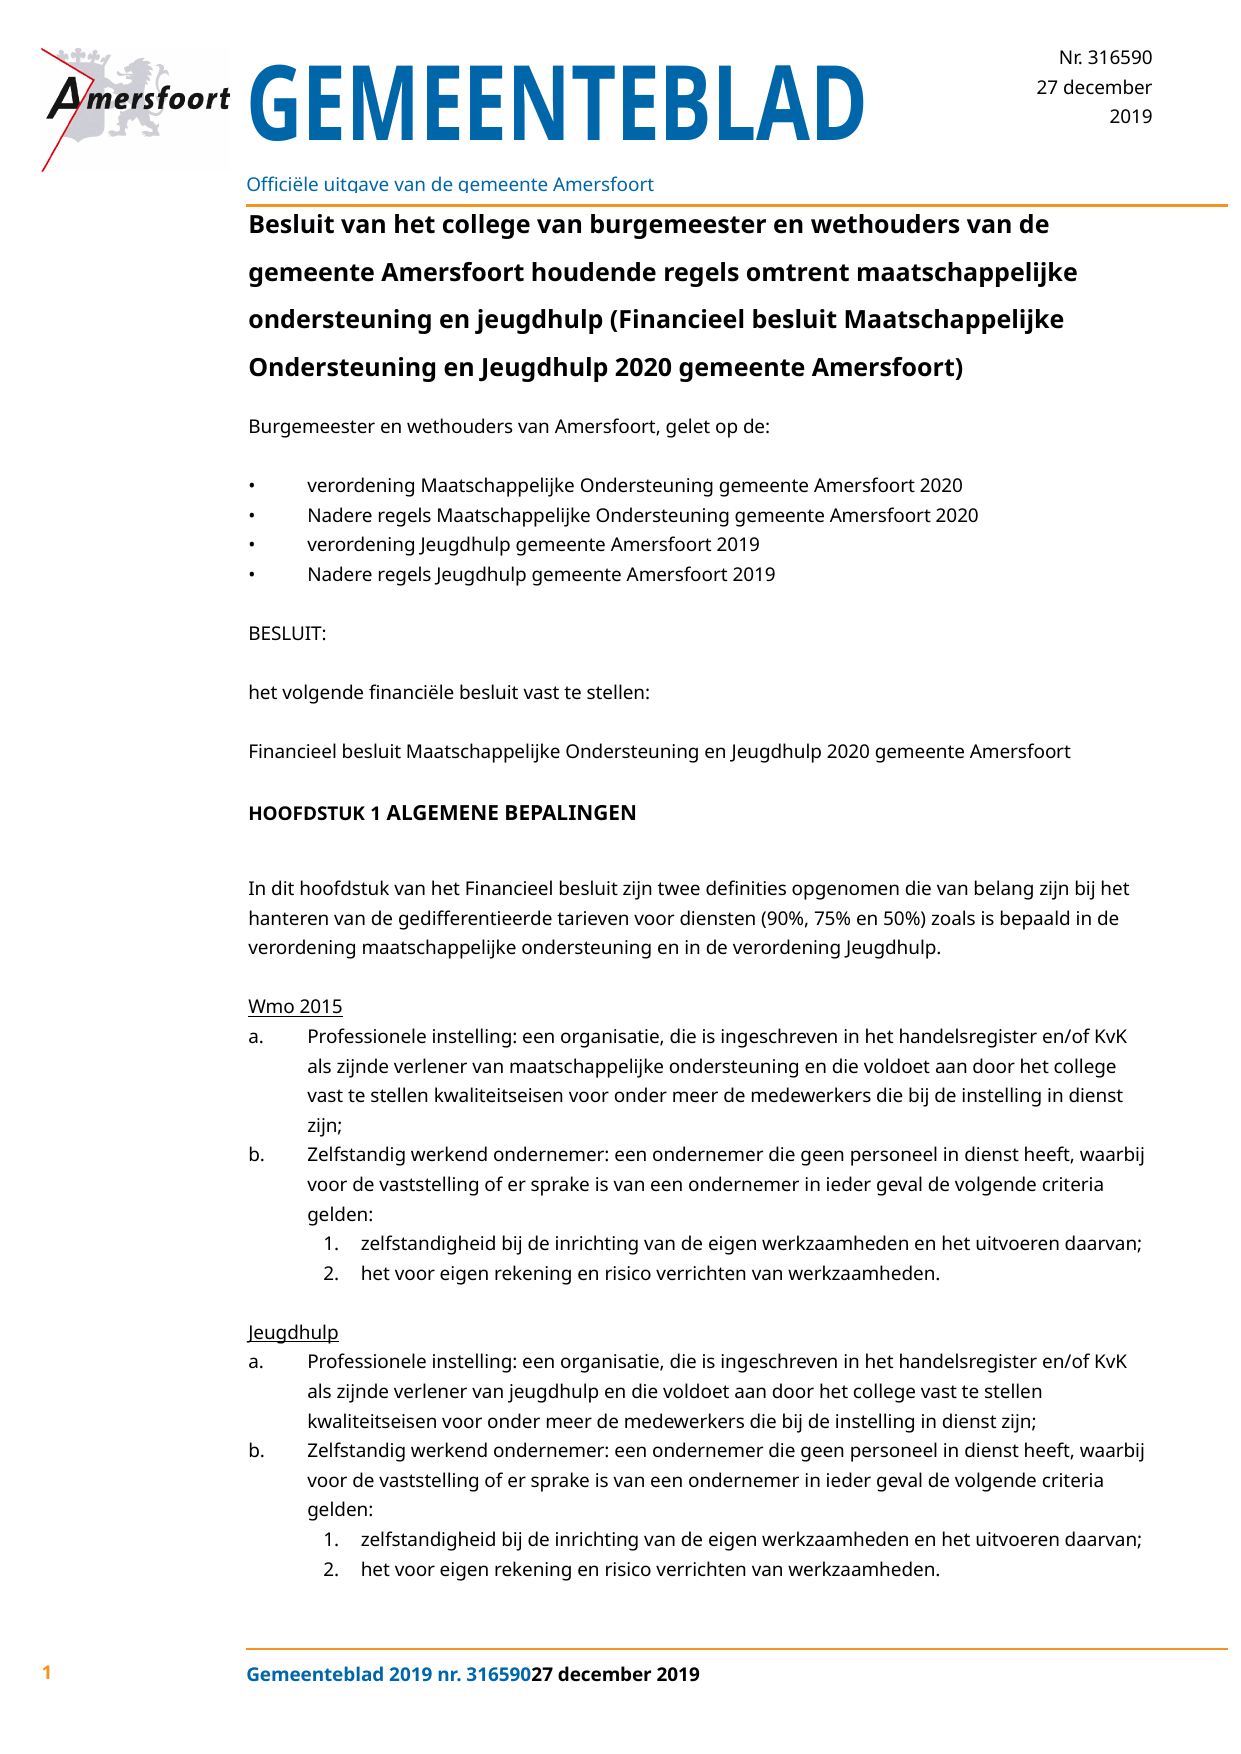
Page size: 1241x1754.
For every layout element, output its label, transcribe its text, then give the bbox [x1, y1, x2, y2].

text Jeugdhulp [248, 1319, 1152, 1345]
text Financieel besluit Maatschappelijke Ondersteuning en Jeugdhulp 2020 gemeente Amersfoort [248, 738, 1152, 764]
list Zelfstandig werkend ondernemer: een ondernemer die geen personeel in dienst heeft, waarbij voor de vaststelling of er sprake is van een ondernemer in ieder geval de volgende criteria gelden: [248, 1142, 1152, 1227]
list Zelfstandig werkend ondernemer: een ondernemer die geen personeel in dienst heeft, waarbij voor de vaststelling of er sprake is van een ondernemer in ieder geval de volgende criteria gelden: [248, 1437, 1152, 1522]
list verordening Maatschappelijke Ondersteuning gemeente Amersfoort 2020 [248, 472, 1152, 498]
text In dit hoofdstuk van het Financieel besluit zijn twee definities opgenomen die van belang zijn bij het hanteren van de gedifferentieerde tarieven voor diensten (90%, 75% en 50%) zoals is bepaald in de verordening maatschappelijke ondersteuning en in de verordening Jeugdhulp. [248, 875, 1152, 960]
text Wmo 2015 [248, 994, 1152, 1019]
text BESLUIT: [248, 620, 1152, 646]
picture [41, 47, 231, 172]
list Professionele instelling: een organisatie, die is ingeschreven in het handelsregister en/of KvK als zijnde verlener van maatschappelijke ondersteuning en die voldoet aan door het college vast te stellen kwaliteitseisen voor onder meer de medewerkers die bij de instelling in dienst zijn; [248, 1023, 1152, 1138]
list het voor eigen rekening en risico verrichten van werkzaamheden. [323, 1556, 1152, 1582]
list zelfstandigheid bij de inrichting van de eigen werkzaamheden en het uitvoeren daarvan; [323, 1526, 1152, 1552]
text het volgende financiële besluit vast te stellen: [248, 679, 1152, 705]
list het voor eigen rekening en risico verrichten van werkzaamheden. [323, 1260, 1152, 1286]
list verordening Jeugdhulp gemeente Amersfoort 2019 [248, 531, 1152, 557]
text HOOFDSTUK 1 ALGEMENE BEPALINGEN [248, 798, 1152, 826]
list Nadere regels Maatschappelijke Ondersteuning gemeente Amersfoort 2020 [248, 502, 1152, 528]
text Besluit van het college van burgemeester en wethouders van de gemeente Amersfoort houdende regels omtrent maatschappelijke ondersteuning en jeugdhulp (Financieel besluit Maatschappelijke Ondersteuning en Jeugdhulp 2020 gemeente Amersfoort) [248, 207, 1152, 384]
text Burgemeester en wethouders van Amersfoort, gelet op de: [248, 413, 1152, 439]
list zelfstandigheid bij de inrichting van de eigen werkzaamheden en het uitvoeren daarvan; [323, 1230, 1152, 1256]
list Nadere regels Jeugdhulp gemeente Amersfoort 2019 [248, 561, 1152, 587]
list Professionele instelling: een organisatie, die is ingeschreven in het handelsregister en/of KvK als zijnde verlener van jeugdhulp en die voldoet aan door het college vast te stellen kwaliteitseisen voor onder meer de medewerkers die bij de instelling in dienst zijn; [248, 1349, 1152, 1434]
